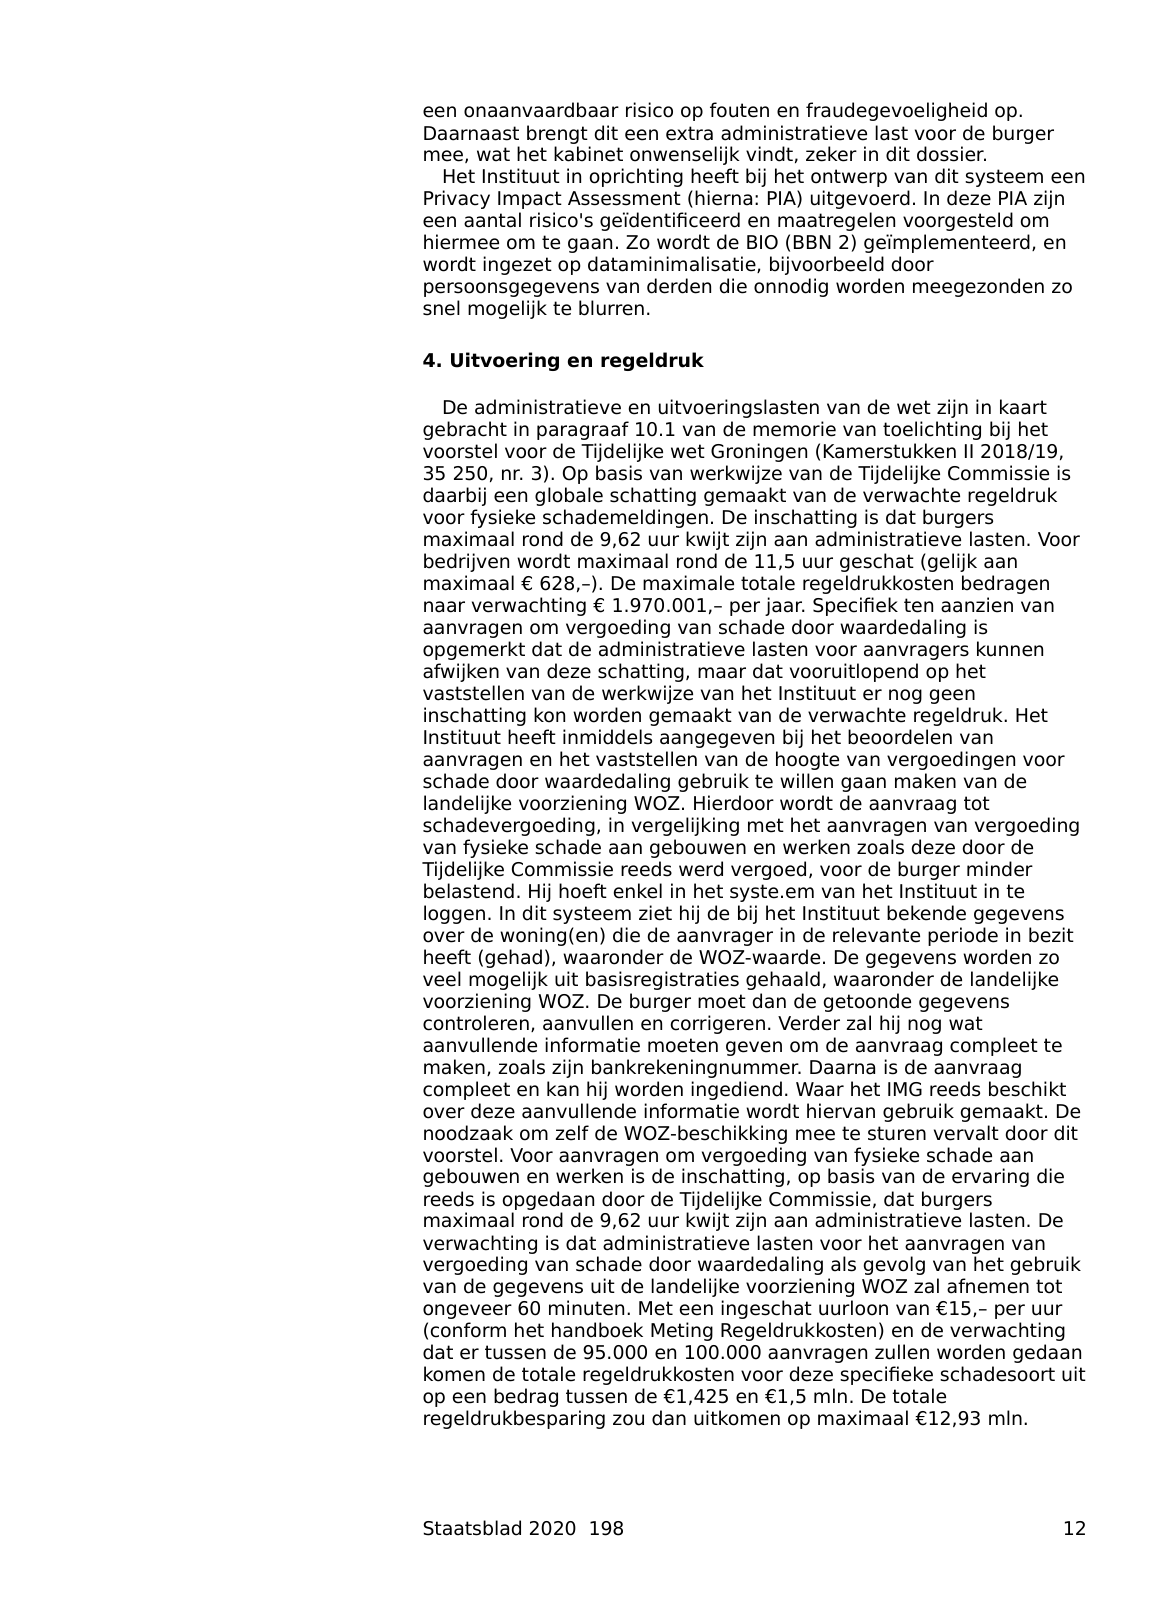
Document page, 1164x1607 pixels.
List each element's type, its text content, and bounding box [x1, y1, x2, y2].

text een onaanvaardbaar risico op fouten en fraudegevoeligheid op. Daarnaast brengt dit een extra administratieve last voor de burger mee, wat het kabinet onwenselijk vindt, zeker in dit dossier. [422, 100, 1087, 166]
text De administratieve en uitvoeringslasten van de wet zijn in kaart gebracht in paragraaf 10.1 van de memorie van toelichting bij het voorstel voor de Tijdelijke wet Groningen (Kamerstukken II 2018/19, 35 250, nr. 3). Op basis van werkwijze van de Tijdelijke Commissie is daarbij een globale schatting gemaakt van de verwachte regeldruk voor fysieke schademeldingen. De inschatting is dat burgers maximaal rond de 9,62 uur kwijt zijn aan administratieve lasten. Voor bedrijven wordt maximaal rond de 11,5 uur geschat (gelijk aan maximaal € 628,–). De maximale totale regeldrukkosten bedragen naar verwachting € 1.970.001,– per jaar. Specifiek ten aanzien van aanvragen om vergoeding van schade door waardedaling is opgemerkt dat de administratieve lasten voor aanvragers kunnen afwijken van deze schatting, maar dat vooruitlopend op het vaststellen van de werkwijze van het Instituut er nog geen inschatting kon worden gemaakt van de verwachte regeldruk. Het Instituut heeft inmiddels aangegeven bij het beoordelen van aanvragen en het vaststellen van de hoogte van vergoedingen voor schade door waardedaling gebruik te willen gaan maken van de landelijke voorziening WOZ. Hierdoor wordt de aanvraag tot schadevergoeding, in vergelijking met het aanvragen van vergoeding van fysieke schade aan gebouwen en werken zoals deze door de Tijdelijke Commissie reeds werd vergoed, voor de burger minder belastend. Hij hoeft enkel in het syste.em van het Instituut in te loggen. In dit systeem ziet hij de bij het Instituut bekende gegevens over de woning(en) die de aanvrager in de relevante periode in bezit heeft (gehad), waaronder de WOZ-waarde. De gegevens worden zo veel mogelijk uit basisregistraties gehaald, waaronder de landelijke voorziening WOZ. De burger moet dan de getoonde gegevens controleren, aanvullen en corrigeren. Verder zal hij nog wat aanvullende informatie moeten geven om de aanvraag compleet te maken, zoals zijn bankrekeningnummer. Daarna is de aanvraag compleet en kan hij worden ingediend. Waar het IMG reeds beschikt over deze aanvullende informatie wordt hiervan gebruik gemaakt. De noodzaak om zelf de WOZ-beschikking mee te sturen vervalt door dit voorstel. Voor aanvragen om vergoeding van fysieke schade aan gebouwen en werken is de inschatting, op basis van de ervaring die reeds is opgedaan door de Tijdelijke Commissie, dat burgers maximaal rond de 9,62 uur kwijt zijn aan administratieve lasten. De verwachting is dat administratieve lasten voor het aanvragen van vergoeding van schade door waardedaling als gevolg van het gebruik van de gegevens uit de landelijke voorziening WOZ zal afnemen tot ongeveer 60 minuten. Met een ingeschat uurloon van €15,– per uur (conform het handboek Meting Regeldrukkosten) en de verwachting dat er tussen de 95.000 en 100.000 aanvragen zullen worden gedaan komen de totale regeldrukkosten voor deze specifieke schadesoort uit op een bedrag tussen de €1,425 en €1,5 mln. De totale regeldrukbesparing zou dan uitkomen op maximaal €12,93 mln. [422, 397, 1087, 1430]
text Het Instituut in oprichting heeft bij het ontwerp van dit systeem een Privacy Impact Assessment (hierna: PIA) uitgevoerd. In deze PIA zijn een aantal risico's geïdentificeerd en maatregelen voorgesteld om hiermee om te gaan. Zo wordt de BIO (BBN 2) geïmplementeerd, en wordt ingezet op dataminimalisatie, bijvoorbeeld door persoonsgegevens van derden die onnodig worden meegezonden zo snel mogelijk te blurren. [422, 166, 1087, 320]
subtitle 4. Uitvoering en regeldruk [422, 350, 1087, 372]
